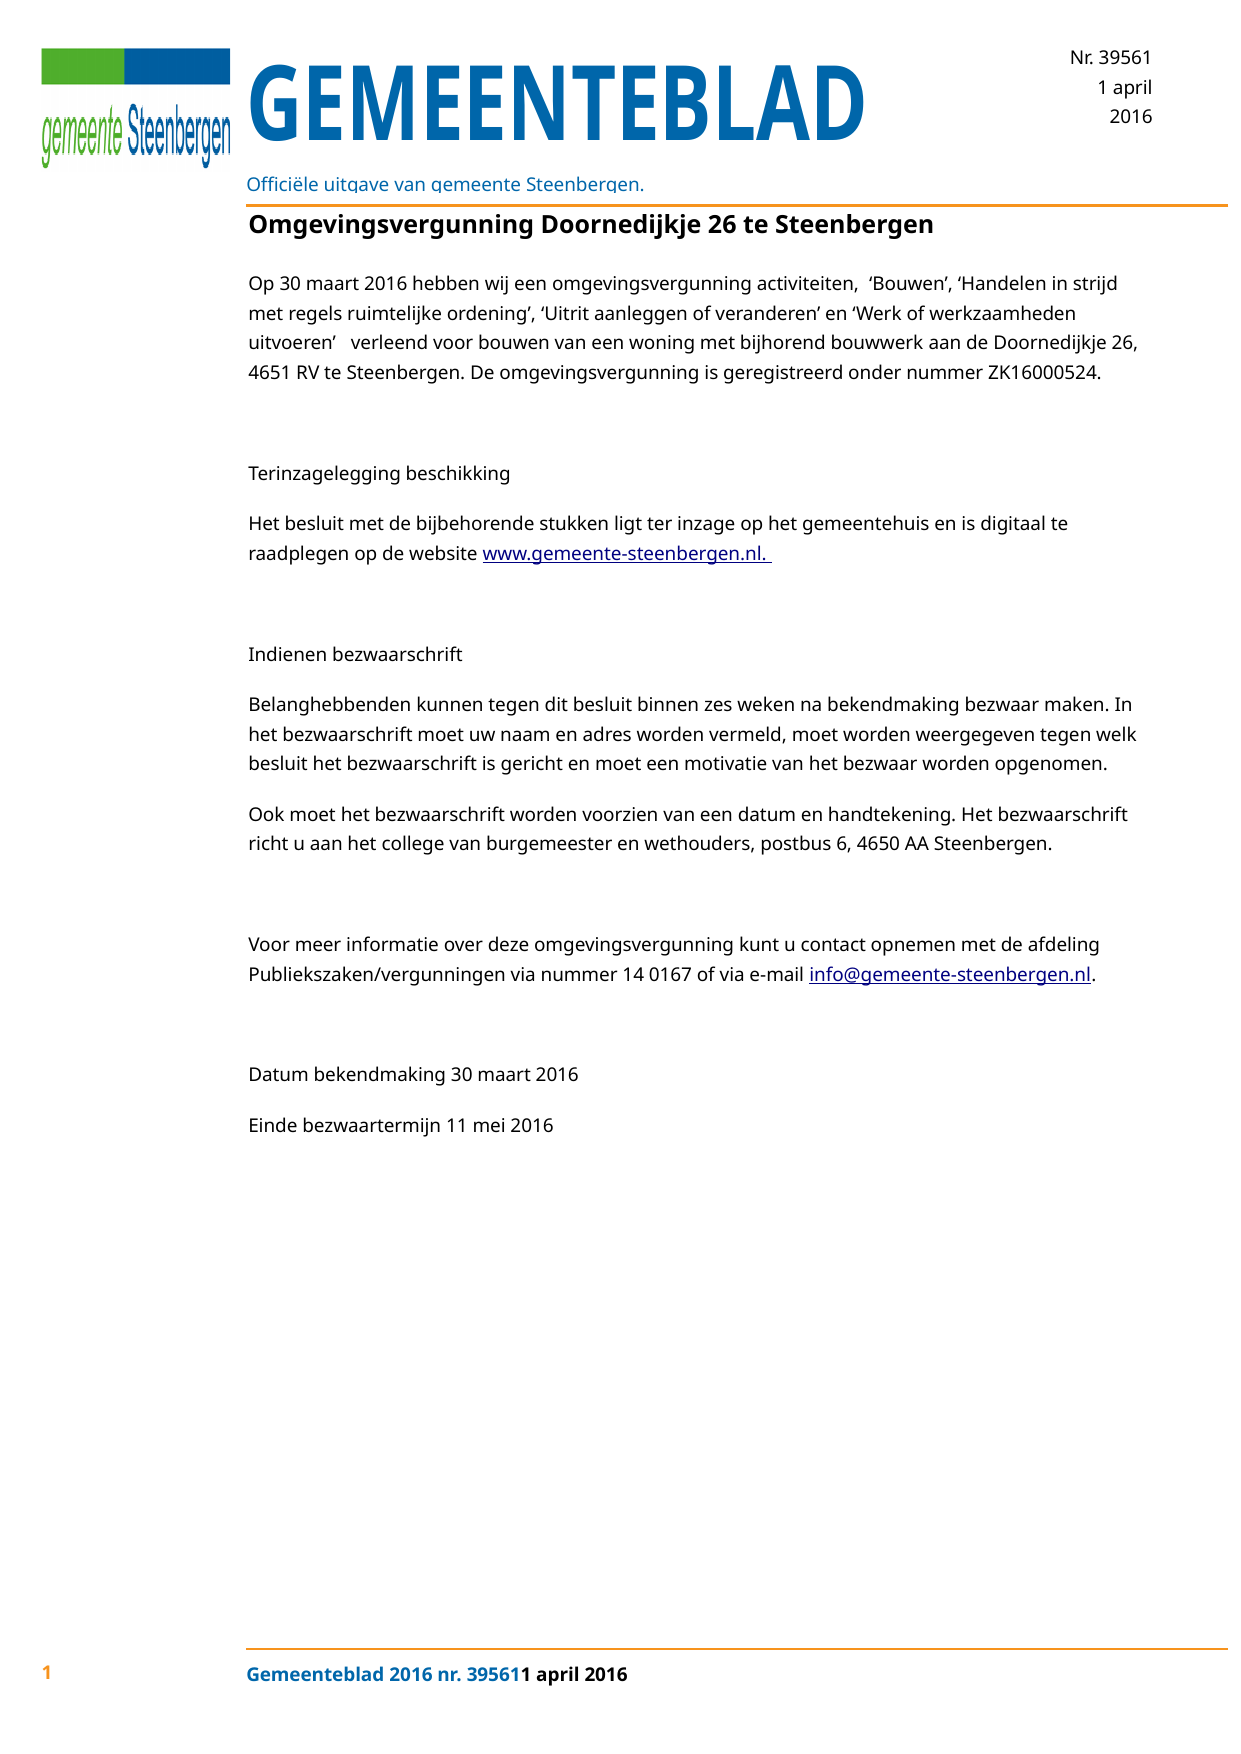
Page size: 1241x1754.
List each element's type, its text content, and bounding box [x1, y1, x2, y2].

picture [41, 47, 231, 172]
text Datum bekendmaking 30 maart 2016 [248, 1062, 1152, 1087]
text Ook moet het bezwaarschrift worden voorzien van een datum en handtekening. Het bezwaarschrift richt u aan het college van burgemeester en wethouders, postbus 6, 4650 AA Steenbergen. [248, 801, 1152, 856]
text Op 30 maart 2016 hebben wij een omgevingsvergunning activiteiten, ‘Bouwen’, ‘Handelen in strijd met regels ruimtelijke ordening’, ‘Uitrit aanleggen of veranderen’ en ‘Werk of werkzaamheden uitvoeren’ verleend voor bouwen van een woning met bijhorend bouwwerk aan de Doornedijkje 26, 4651 RV te Steenbergen. De omgevingsvergunning is geregistreerd onder nummer ZK16000524. [248, 270, 1152, 385]
text Einde bezwaartermijn 11 mei 2016 [248, 1112, 1152, 1138]
text Belanghebbenden kunnen tegen dit besluit binnen zes weken na bekendmaking bezwaar maken. In het bezwaarschrift moet uw naam en adres worden vermeld, moet worden weergegeven tegen welk besluit het bezwaarschrift is gericht en moet een motivatie van het bezwaar worden opgenomen. [248, 691, 1152, 776]
text Het besluit met de bijbehorende stukken ligt ter inzage op het gemeentehuis en is digitaal te raadplegen op de website www.gemeente-steenbergen.nl. [248, 510, 1152, 566]
text Indienen bezwaarschrift [248, 641, 1152, 666]
text Terinzagelegging beschikking [248, 460, 1152, 486]
text Voor meer informatie over deze omgevingsvergunning kunt u contact opnemen met de afdeling Publiekszaken/vergunningen via nummer 14 0167 of via e-mail info@gemeente-steenbergen.nl. [248, 931, 1152, 986]
text Omgevingsvergunning Doornedijkje 26 te Steenbergen [248, 207, 1152, 241]
